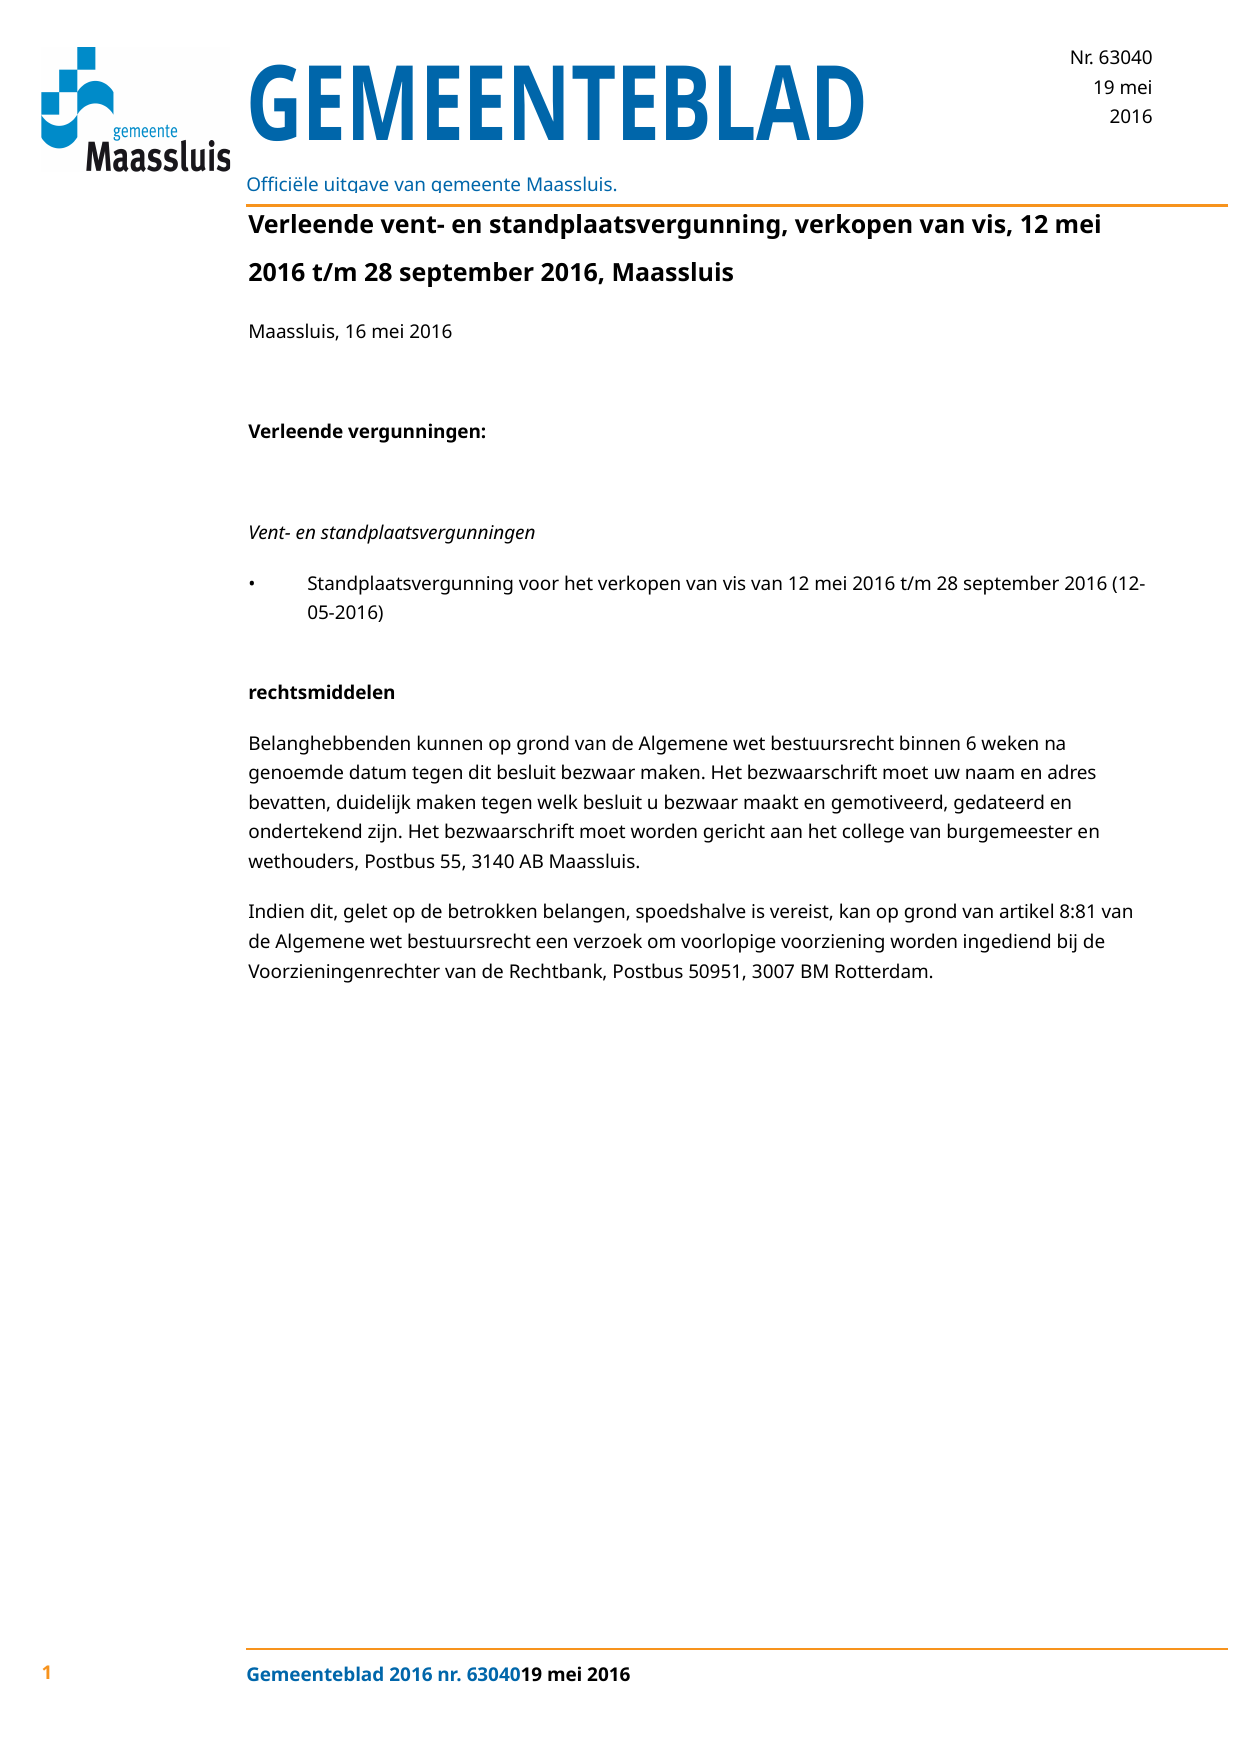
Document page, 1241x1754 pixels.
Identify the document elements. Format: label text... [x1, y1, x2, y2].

text Belanghebbenden kunnen op grond van de Algemene wet bestuursrecht binnen 6 weken na genoemde datum tegen dit besluit bezwaar maken. Het bezwaarschrift moet uw naam en adres bevatten, duidelijk maken tegen welk besluit u bezwaar maakt en gemotiveerd, gedateerd en ondertekend zijn. Het bezwaarschrift moet worden gericht aan het college van burgemeester en wethouders, Postbus 55, 3140 AB Maassluis. [248, 730, 1152, 874]
picture [41, 47, 77, 92]
text Indien dit, gelet op de betrokken belangen, spoedshalve is vereist, kan op grond van artikel 8:81 van de Algemene wet bestuursrecht een verzoek om voorlopige voorziening worden ingediend bij de Voorzieningenrechter van de Rechtbank, Postbus 50951, 3007 BM Rotterdam. [248, 899, 1152, 984]
text Vent- en standplaatsvergunningen [248, 519, 1152, 545]
picture [41, 47, 231, 172]
text Verleende vergunningen: [248, 419, 1152, 444]
text Maassluis, 16 mei 2016 [248, 318, 1152, 344]
text rechtsmiddelen [248, 679, 1152, 705]
list Standplaatsvergunning voor het verkopen van vis van 12 mei 2016 t/m 28 september 2016 (12-05-2016) [248, 570, 1152, 625]
text Verleende vent- en standplaatsvergunning, verkopen van vis, 12 mei 2016 t/m 28 september 2016, Maassluis [248, 207, 1152, 288]
